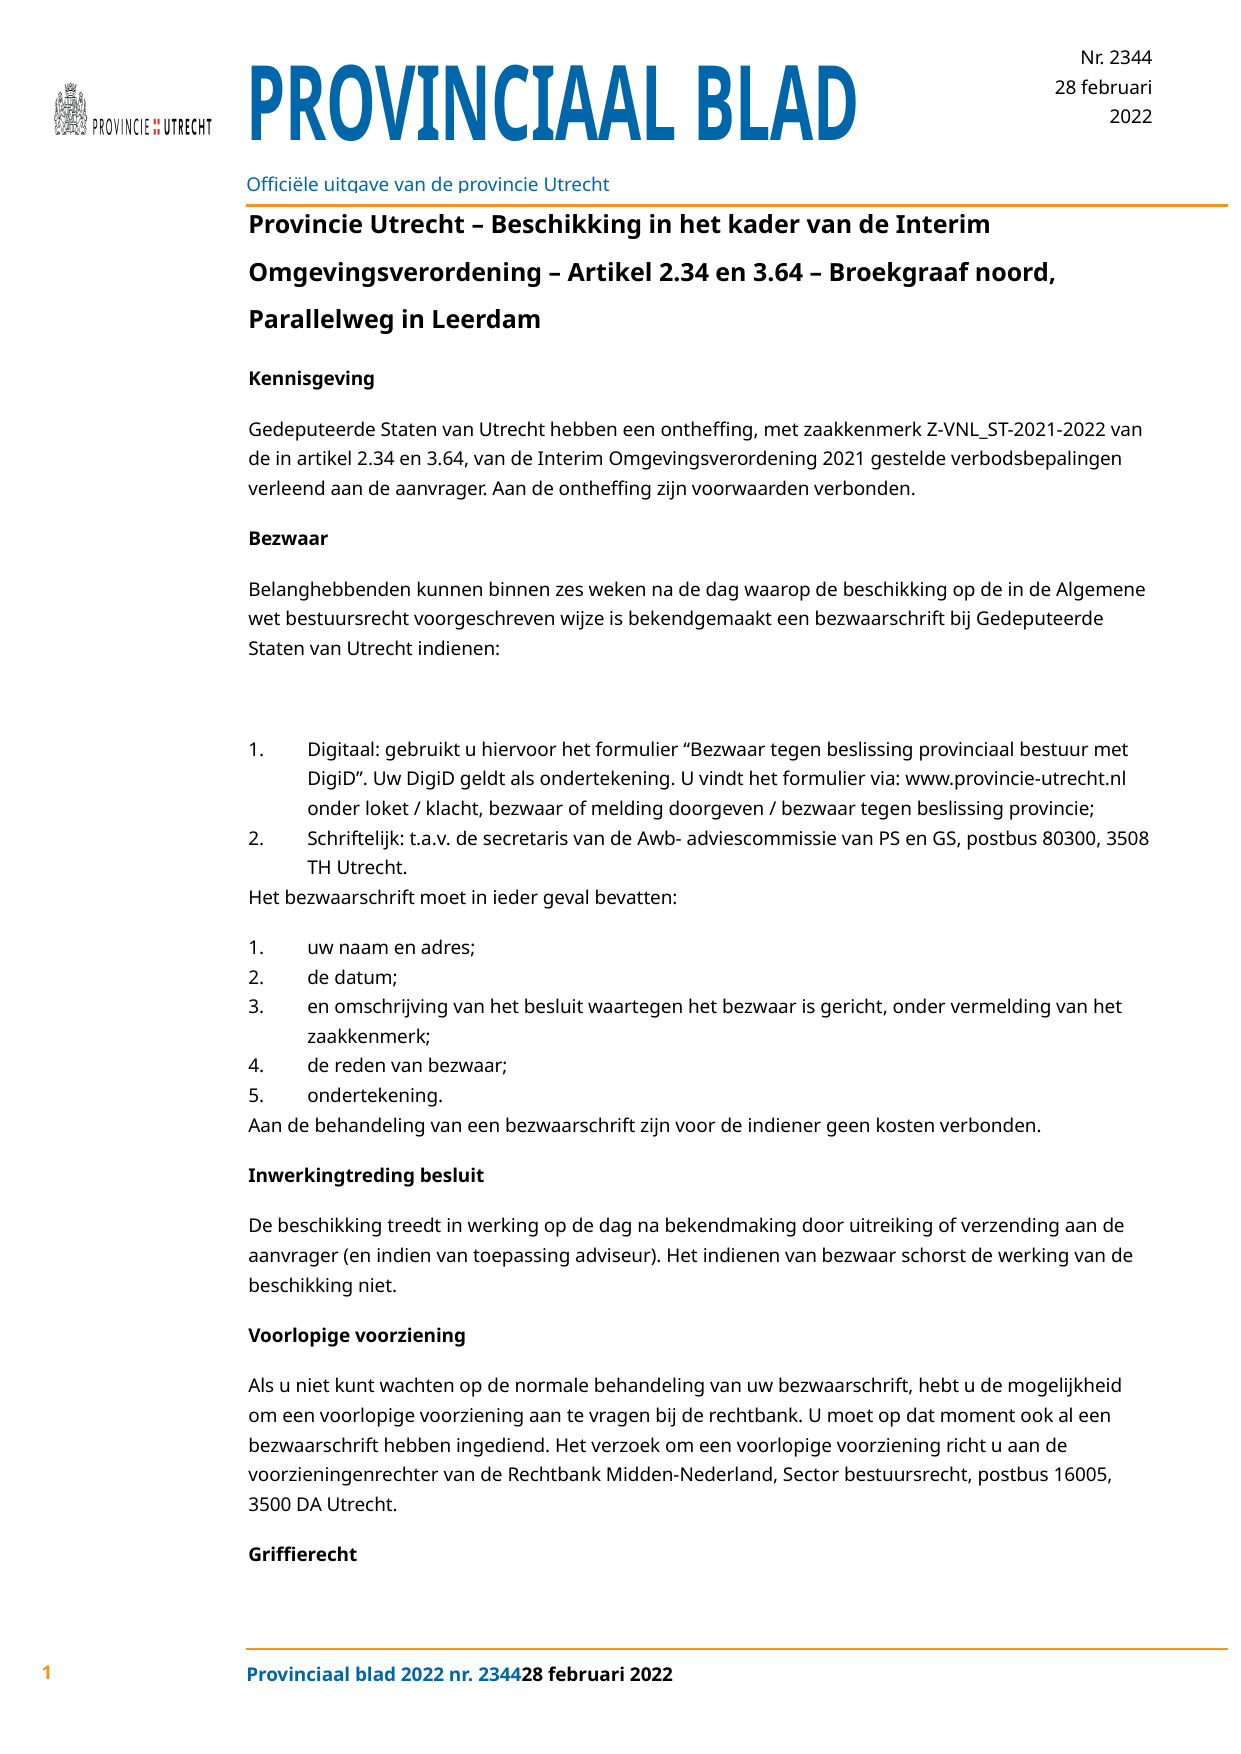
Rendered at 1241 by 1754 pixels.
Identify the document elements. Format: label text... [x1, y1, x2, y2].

text Provincie Utrecht – Beschikking in het kader van de Interim Omgevingsverordening – Artikel 2.34 en 3.64 – Broekgraaf noord, Parallelweg in Leerdam [248, 207, 1152, 336]
list uw naam en adres; [248, 934, 1152, 960]
list Digitaal: gebruikt u hiervoor het formulier “Bezwaar tegen beslissing provinciaal bestuur met DigiD”. Uw DigiD geldt als ondertekening. U vindt het formulier via: www.provincie-utrecht.nl onder loket / klacht, bezwaar of melding doorgeven / bezwaar tegen beslissing provincie; [248, 736, 1152, 821]
list ondertekening. [248, 1082, 1152, 1108]
text De beschikking treedt in werking op de dag na bekendmaking door uitreiking of verzending aan de aanvrager (en indien van toepassing adviseur). Het indienen van bezwaar schorst de werking van de beschikking niet. [248, 1213, 1152, 1297]
picture [41, 47, 231, 172]
text Gedeputeerde Staten van Utrecht hebben een ontheffing, met zaakkenmerk Z-VNL_ST-2021-2022 van de in artikel 2.34 en 3.64, van de Interim Omgevingsverordening 2021 gestelde verbodsbepalingen verleend aan de aanvrager. Aan de ontheffing zijn voorwaarden verbonden. [248, 416, 1152, 501]
text Voorlopige voorziening [248, 1322, 1152, 1348]
list de reden van bezwaar; [248, 1053, 1152, 1078]
text Griffierecht [248, 1541, 1152, 1567]
text Als u niet kunt wachten op de normale behandeling van uw bezwaarschrift, hebt u de mogelijkheid om een voorlopige voorziening aan te vragen bij de rechtbank. U moet op dat moment ook al een bezwaarschrift hebben ingediend. Het verzoek om een voorlopige voorziening richt u aan de voorzieningenrechter van de Rechtbank Midden-Nederland, Sector bestuursrecht, postbus 16005, 3500 DA Utrecht. [248, 1373, 1152, 1517]
list en omschrijving van het besluit waartegen het bezwaar is gericht, onder vermelding van het zaakkenmerk; [248, 993, 1152, 1049]
list de datum; [248, 964, 1152, 989]
text Bezwaar [248, 526, 1152, 551]
text Aan de behandeling van een bezwaarschrift zijn voor de indiener geen kosten verbonden. [248, 1112, 1152, 1137]
list Schriftelijk: t.a.v. de secretaris van de Awb- adviescommissie van PS en GS, postbus 80300, 3508 TH Utrecht. [248, 825, 1152, 880]
text Het bezwaarschrift moet in ieder geval bevatten: [248, 884, 1152, 909]
text Kennisgeving [248, 366, 1152, 391]
text Inwerkingtreding besluit [248, 1162, 1152, 1188]
text Belanghebbenden kunnen binnen zes weken na de dag waarop de beschikking op de in de Algemene wet bestuursrecht voorgeschreven wijze is bekendgemaakt een bezwaarschrift bij Gedeputeerde Staten van Utrecht indienen: [248, 576, 1152, 661]
